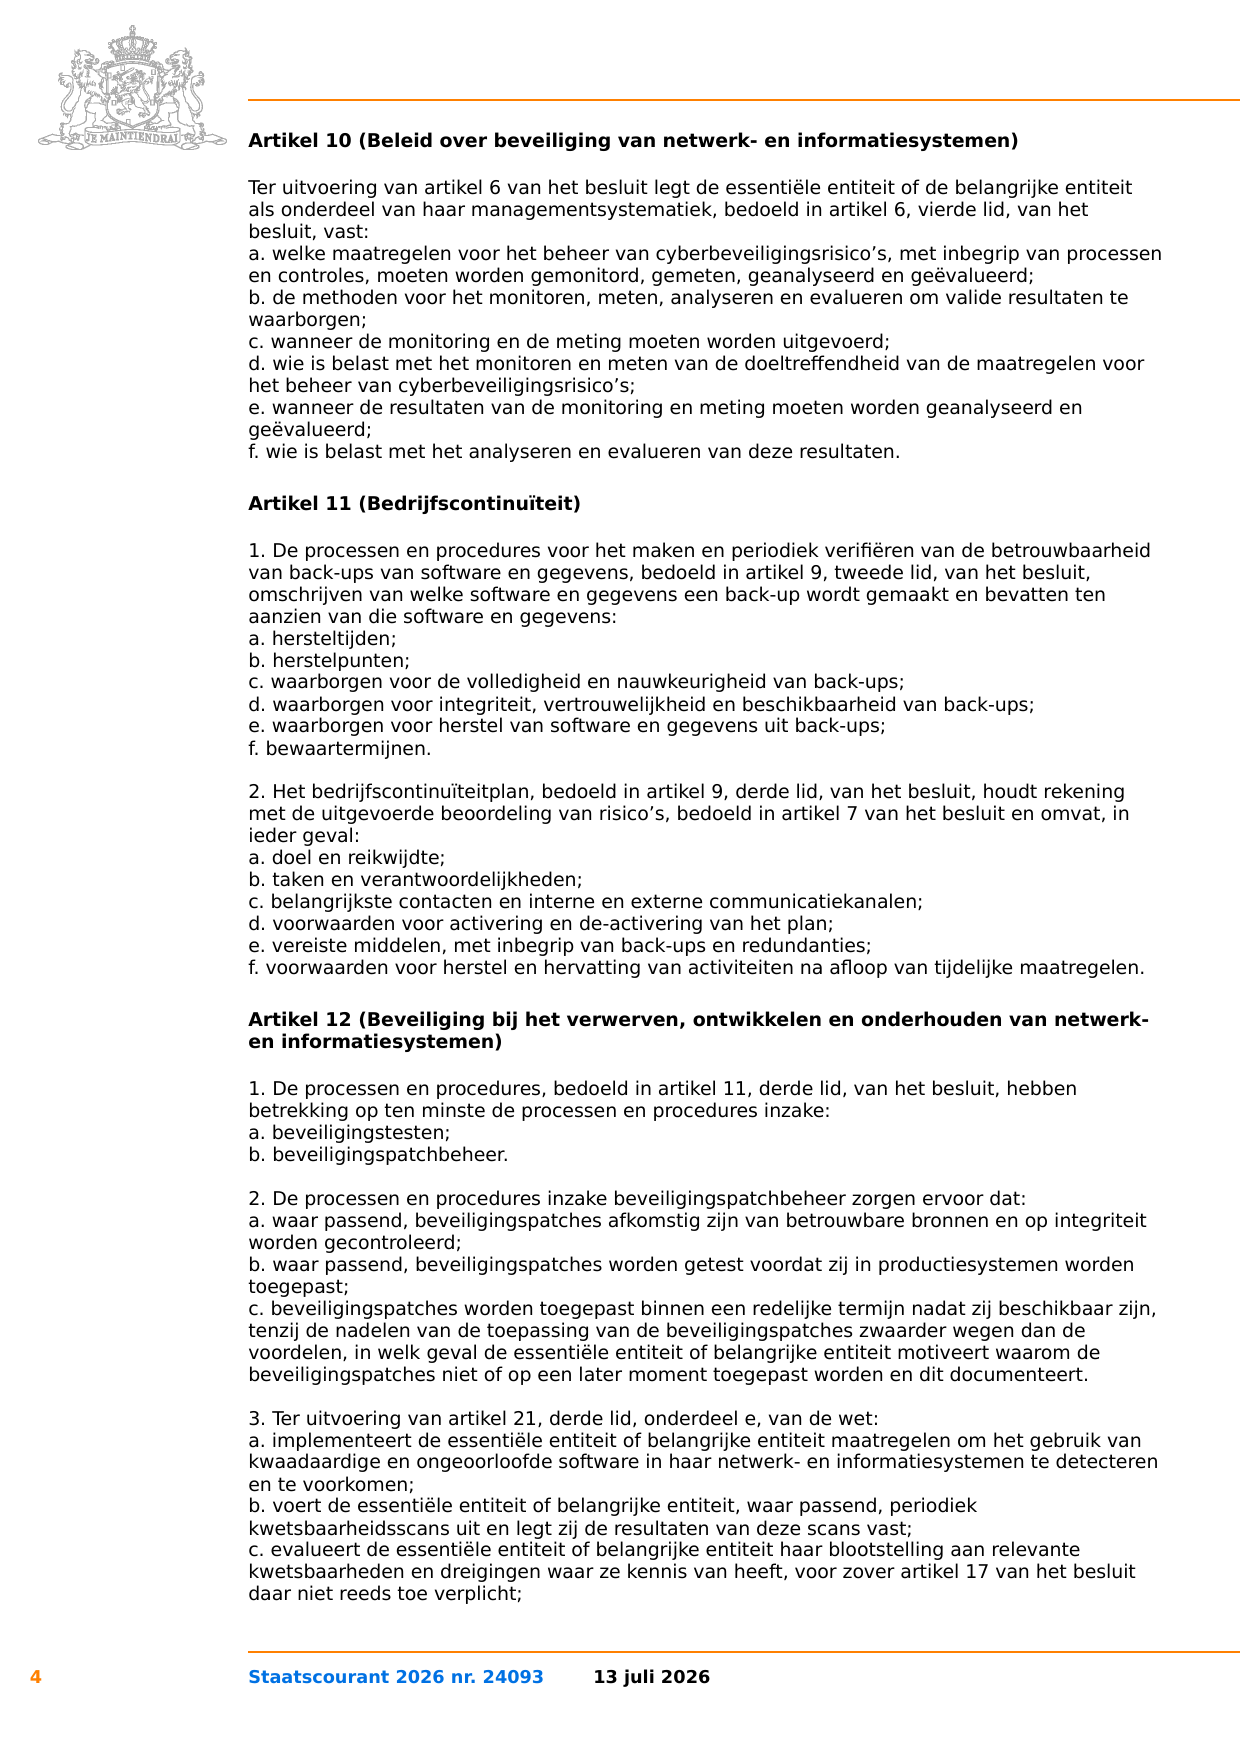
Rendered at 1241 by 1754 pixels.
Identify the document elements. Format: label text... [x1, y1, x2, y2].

text d. wie is belast met het monitoren en meten van de doeltreffendheid van de maatregelen voor het beheer van cyberbeveiligingsrisico’s; [248, 353, 1163, 397]
text f. bewaartermijnen. [248, 737, 1163, 759]
text 1. De processen en procedures voor het maken en periodiek verifiëren van de betrouwbaarheid van back-ups van software en gegevens, bedoeld in artikel 9, tweede lid, van het besluit, omschrijven van welke software en gegevens een back-up wordt gemaakt en bevatten ten aanzien van die software en gegevens: [248, 539, 1163, 627]
subtitle Artikel 11 (Bedrijfscontinuïteit) [248, 493, 1163, 514]
text a. doel en reikwijdte; [248, 847, 1163, 869]
text b. taken en verantwoordelijkheden; [248, 869, 1163, 891]
text b. de methoden voor het monitoren, meten, analyseren en evalueren om valide resultaten te waarborgen; [248, 287, 1163, 331]
text a. hersteltijden; [248, 627, 1163, 649]
text b. waar passend, beveiligingspatches worden getest voordat zij in productiesystemen worden toegepast; [248, 1254, 1163, 1298]
text 2. Het bedrijfscontinuïteitplan, bedoeld in artikel 9, derde lid, van het besluit, houdt rekening met de uitgevoerde beoordeling van risico’s, bedoeld in artikel 7 van het besluit en omvat, in ieder geval: [248, 781, 1163, 847]
text a. implementeert de essentiële entiteit of belangrijke entiteit maatregelen om het gebruik van kwaadaardige en ongeoorloofde software in haar netwerk- en informatiesystemen te detecteren en te voorkomen; [248, 1429, 1163, 1495]
text f. voorwaarden voor herstel en hervatting van activiteiten na afloop van tijdelijke maatregelen. [248, 957, 1163, 979]
text c. belangrijkste contacten en interne en externe communicatiekanalen; [248, 891, 1163, 913]
text e. vereiste middelen, met inbegrip van back-ups en redundanties; [248, 935, 1163, 957]
subtitle Artikel 12 (Beveiliging bij het verwerven, ontwikkelen en onderhouden van netwerk- en informatiesystemen) [248, 1009, 1163, 1053]
text c. beveiligingspatches worden toegepast binnen een redelijke termijn nadat zij beschikbaar zijn, tenzij de nadelen van de toepassing van de beveiligingspatches zwaarder wegen dan de voordelen, in welk geval de essentiële entiteit of belangrijke entiteit motiveert waarom de beveiligingspatches niet of op een later moment toegepast worden en dit documenteert. [248, 1298, 1163, 1386]
text a. beveiligingstesten; [248, 1122, 1163, 1144]
text d. waarborgen voor integriteit, vertrouwelijkheid en beschikbaarheid van back-ups; [248, 693, 1163, 715]
text a. waar passend, beveiligingspatches afkomstig zijn van betrouwbare bronnen en op integriteit worden gecontroleerd; [248, 1210, 1163, 1254]
text a. welke maatregelen voor het beheer van cyberbeveiligingsrisico’s, met inbegrip van processen en controles, moeten worden gemonitord, gemeten, geanalyseerd en geëvalueerd; [248, 243, 1163, 287]
text e. wanneer de resultaten van de monitoring en meting moeten worden geanalyseerd en geëvalueerd; [248, 397, 1163, 441]
text c. wanneer de monitoring en de meting moeten worden uitgevoerd; [248, 331, 1163, 353]
subtitle Artikel 10 (Beleid over beveiliging van netwerk- en informatiesystemen) [248, 130, 1163, 152]
text e. waarborgen voor herstel van software en gegevens uit back-ups; [248, 715, 1163, 737]
text f. wie is belast met het analyseren en evalueren van deze resultaten. [248, 441, 1163, 463]
text c. evalueert de essentiële entiteit of belangrijke entiteit haar blootstelling aan relevante kwetsbaarheden en dreigingen waar ze kennis van heeft, voor zover artikel 17 van het besluit daar niet reeds toe verplicht; [248, 1539, 1163, 1605]
text b. herstelpunten; [248, 649, 1163, 671]
text 2. De processen en procedures inzake beveiligingspatchbeheer zorgen ervoor dat: [248, 1188, 1163, 1210]
picture [38, 25, 227, 150]
text 3. Ter uitvoering van artikel 21, derde lid, onderdeel e, van de wet: [248, 1407, 1163, 1429]
text c. waarborgen voor de volledigheid en nauwkeurigheid van back-ups; [248, 671, 1163, 693]
text Ter uitvoering van artikel 6 van het besluit legt de essentiële entiteit of de belangrijke entiteit als onderdeel van haar managementsystematiek, bedoeld in artikel 6, vierde lid, van het besluit, vast: [248, 177, 1163, 243]
text d. voorwaarden voor activering en de-activering van het plan; [248, 913, 1163, 935]
text b. beveiligingspatchbeheer. [248, 1144, 1163, 1166]
text b. voert de essentiële entiteit of belangrijke entiteit, waar passend, periodiek kwetsbaarheidsscans uit en legt zij de resultaten van deze scans vast; [248, 1495, 1163, 1539]
text 1. De processen en procedures, bedoeld in artikel 11, derde lid, van het besluit, hebben betrekking op ten minste de processen en procedures inzake: [248, 1078, 1163, 1122]
